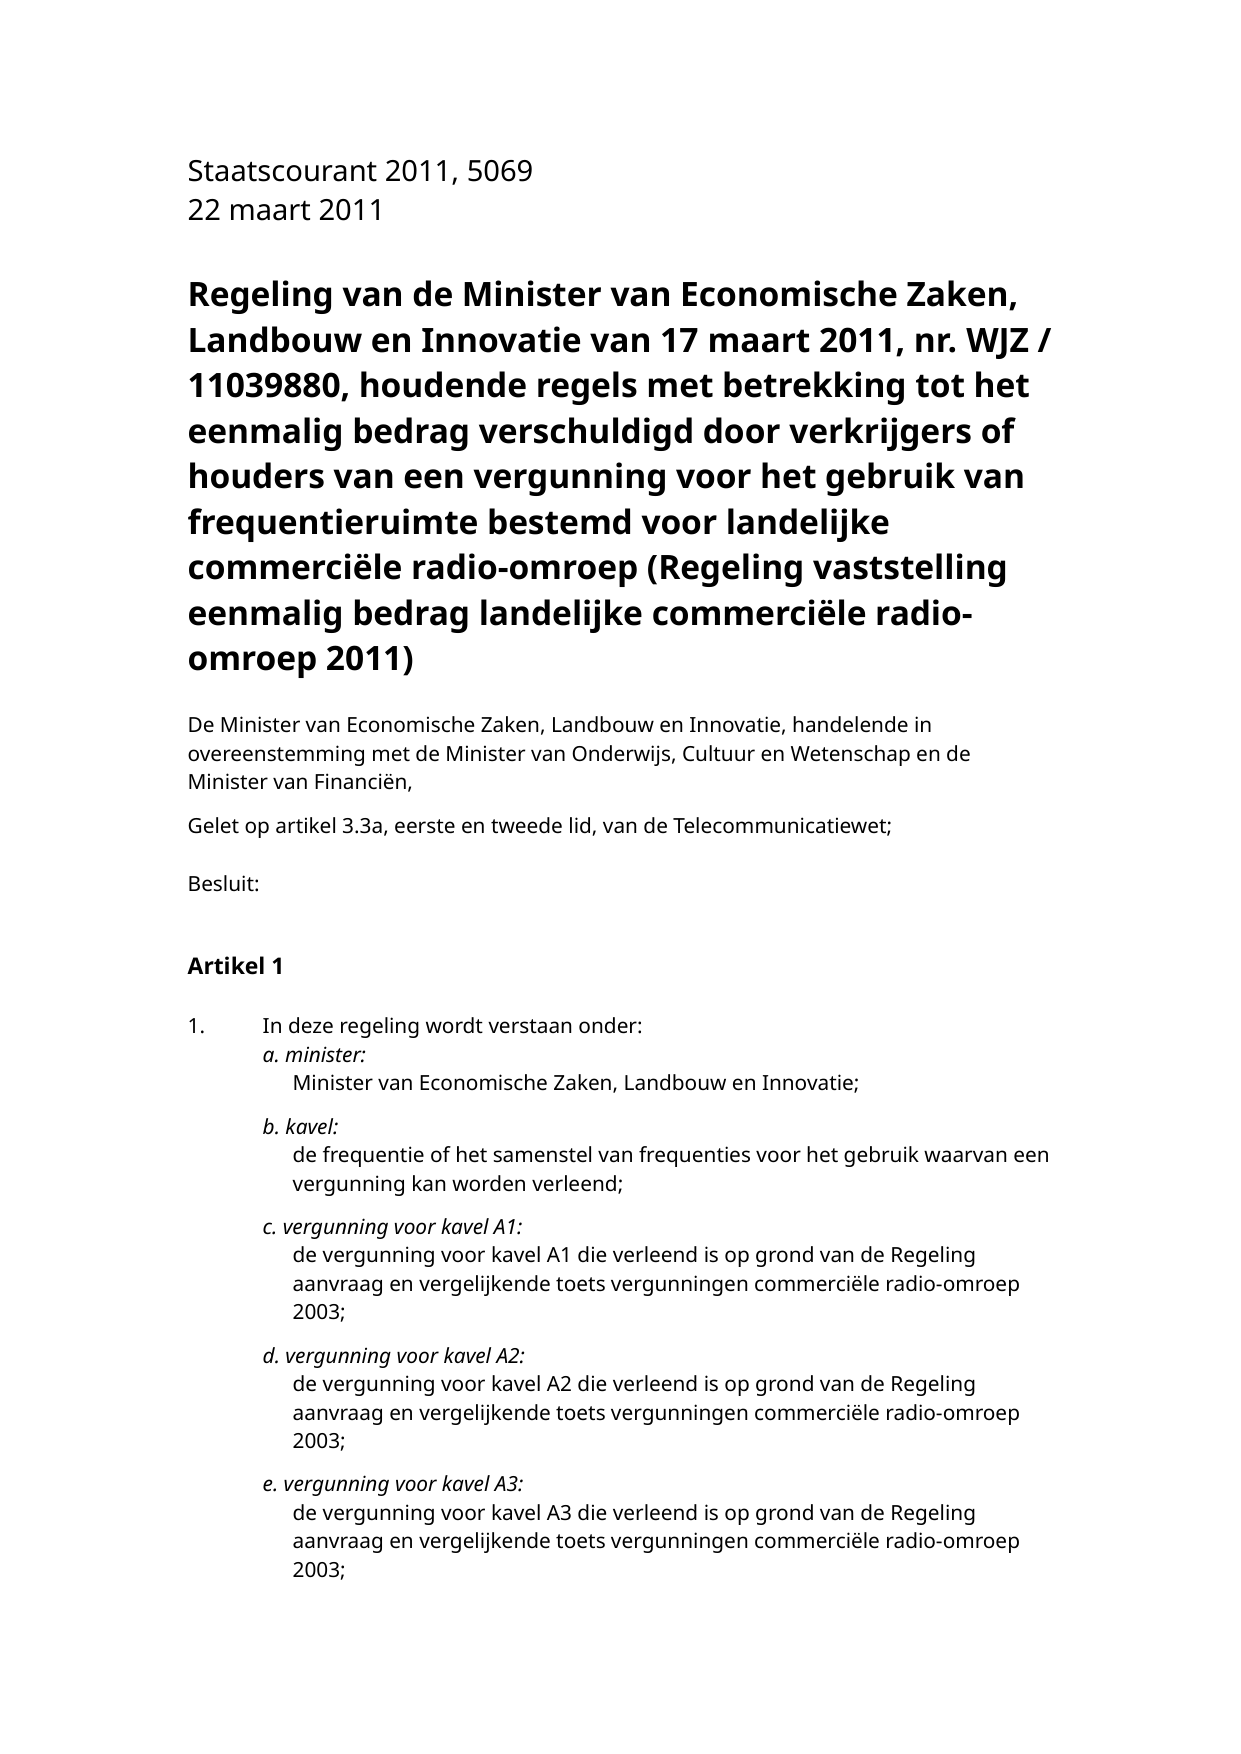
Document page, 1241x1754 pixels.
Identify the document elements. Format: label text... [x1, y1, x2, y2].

list de vergunning voor kavel A2 die verleend is op grond van de Regeling aanvraag en vergelijkende toets vergunningen commerciële radio-omroep 2003; [217, 1369, 1053, 1454]
list e. vergunning voor kavel A3: [187, 1469, 1053, 1498]
text 22 maart 2011 [187, 190, 1053, 229]
list de frequentie of het samenstel van frequenties voor het gebruik waarvan een vergunning kan worden verleend; [217, 1140, 1053, 1197]
list In deze regeling wordt verstaan onder: [187, 1011, 1053, 1040]
list Minister van Economische Zaken, Landbouw en Innovatie; [217, 1068, 1053, 1097]
list d. vergunning voor kavel A2: [187, 1341, 1053, 1369]
list de vergunning voor kavel A3 die verleend is op grond van de Regeling aanvraag en vergelijkende toets vergunningen commerciële radio-omroep 2003; [217, 1498, 1053, 1583]
list a. minister: [187, 1040, 1053, 1068]
text Gelet op artikel 3.3a, eerste en tweede lid, van de Telecommunicatiewet; [187, 811, 1053, 839]
text Besluit: [187, 869, 1053, 898]
text Staatscourant 2011, 5069 [187, 150, 1053, 190]
list c. vergunning voor kavel A1: [187, 1212, 1053, 1241]
subtitle Artikel 1 [187, 950, 1053, 981]
list de vergunning voor kavel A1 die verleend is op grond van de Regeling aanvraag en vergelijkende toets vergunningen commerciële radio-omroep 2003; [217, 1241, 1053, 1326]
list b. kavel: [187, 1112, 1053, 1140]
subtitle Regeling van de Minister van Economische Zaken, Landbouw en Innovatie van 17 maart 2011, nr. WJZ / 11039880, houdende regels met betrekking tot het eenmalig bedrag verschuldigd door verkrijgers of houders van een vergunning voor het gebruik van frequentieruimte bestemd voor landelijke commerciële radio-omroep (Regeling vaststelling eenmalig bedrag landelijke commerciële radio-omroep 2011) [187, 271, 1053, 681]
text De Minister van Economische Zaken, Landbouw en Innovatie, handelende in overeenstemming met de Minister van Onderwijs, Cultuur en Wetenschap en de Minister van Financiën, [187, 711, 1053, 796]
